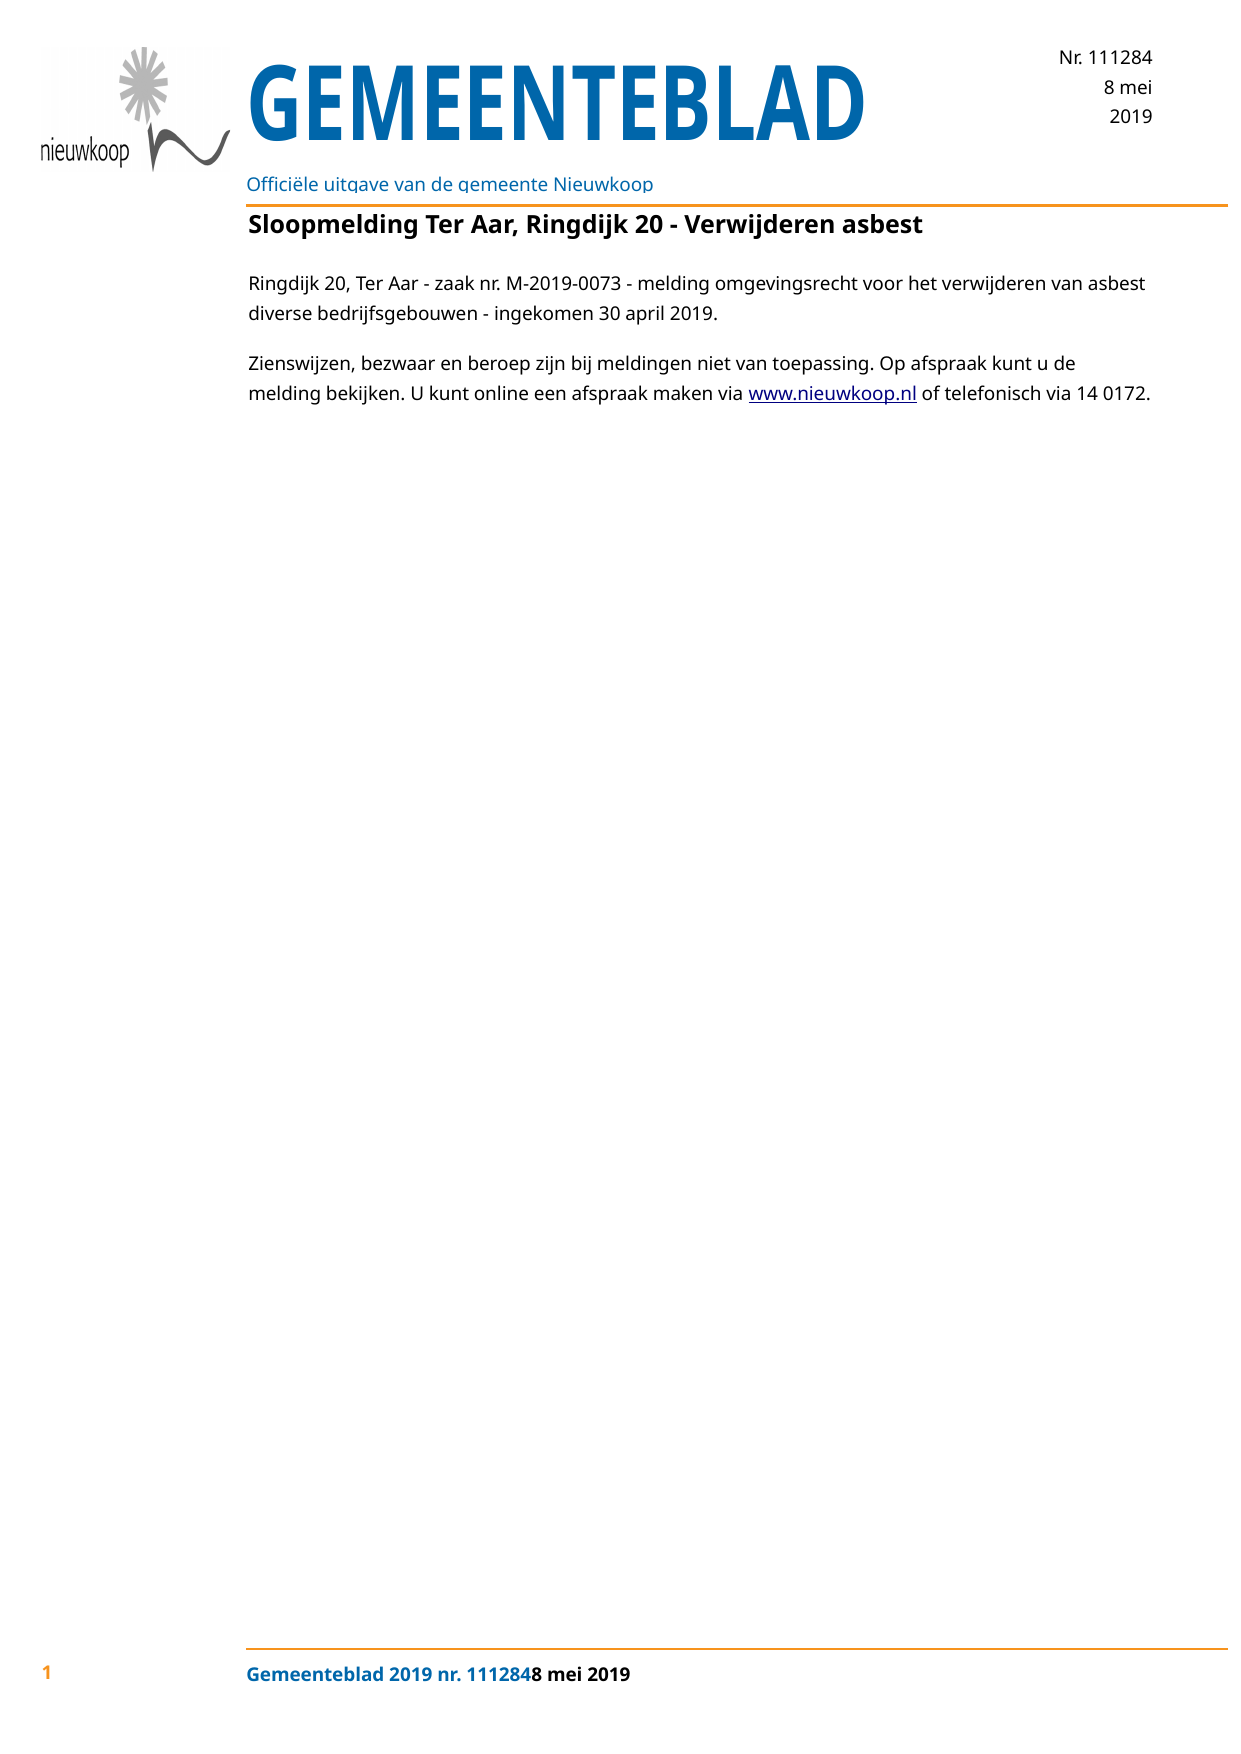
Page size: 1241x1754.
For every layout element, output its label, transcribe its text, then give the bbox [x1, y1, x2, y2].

text Zienswijzen, bezwaar en beroep zijn bij meldingen niet van toepassing. Op afspraak kunt u de melding bekijken. U kunt online een afspraak maken via www.nieuwkoop.nl of telefonisch via 14 0172. [248, 350, 1152, 406]
text Ringdijk 20, Ter Aar - zaak nr. M-2019-0073 - melding omgevingsrecht voor het verwijderen van asbest diverse bedrijfsgebouwen - ingekomen 30 april 2019. [248, 270, 1152, 326]
text Sloopmelding Ter Aar, Ringdijk 20 - Verwijderen asbest [248, 207, 1152, 241]
picture [41, 47, 231, 172]
